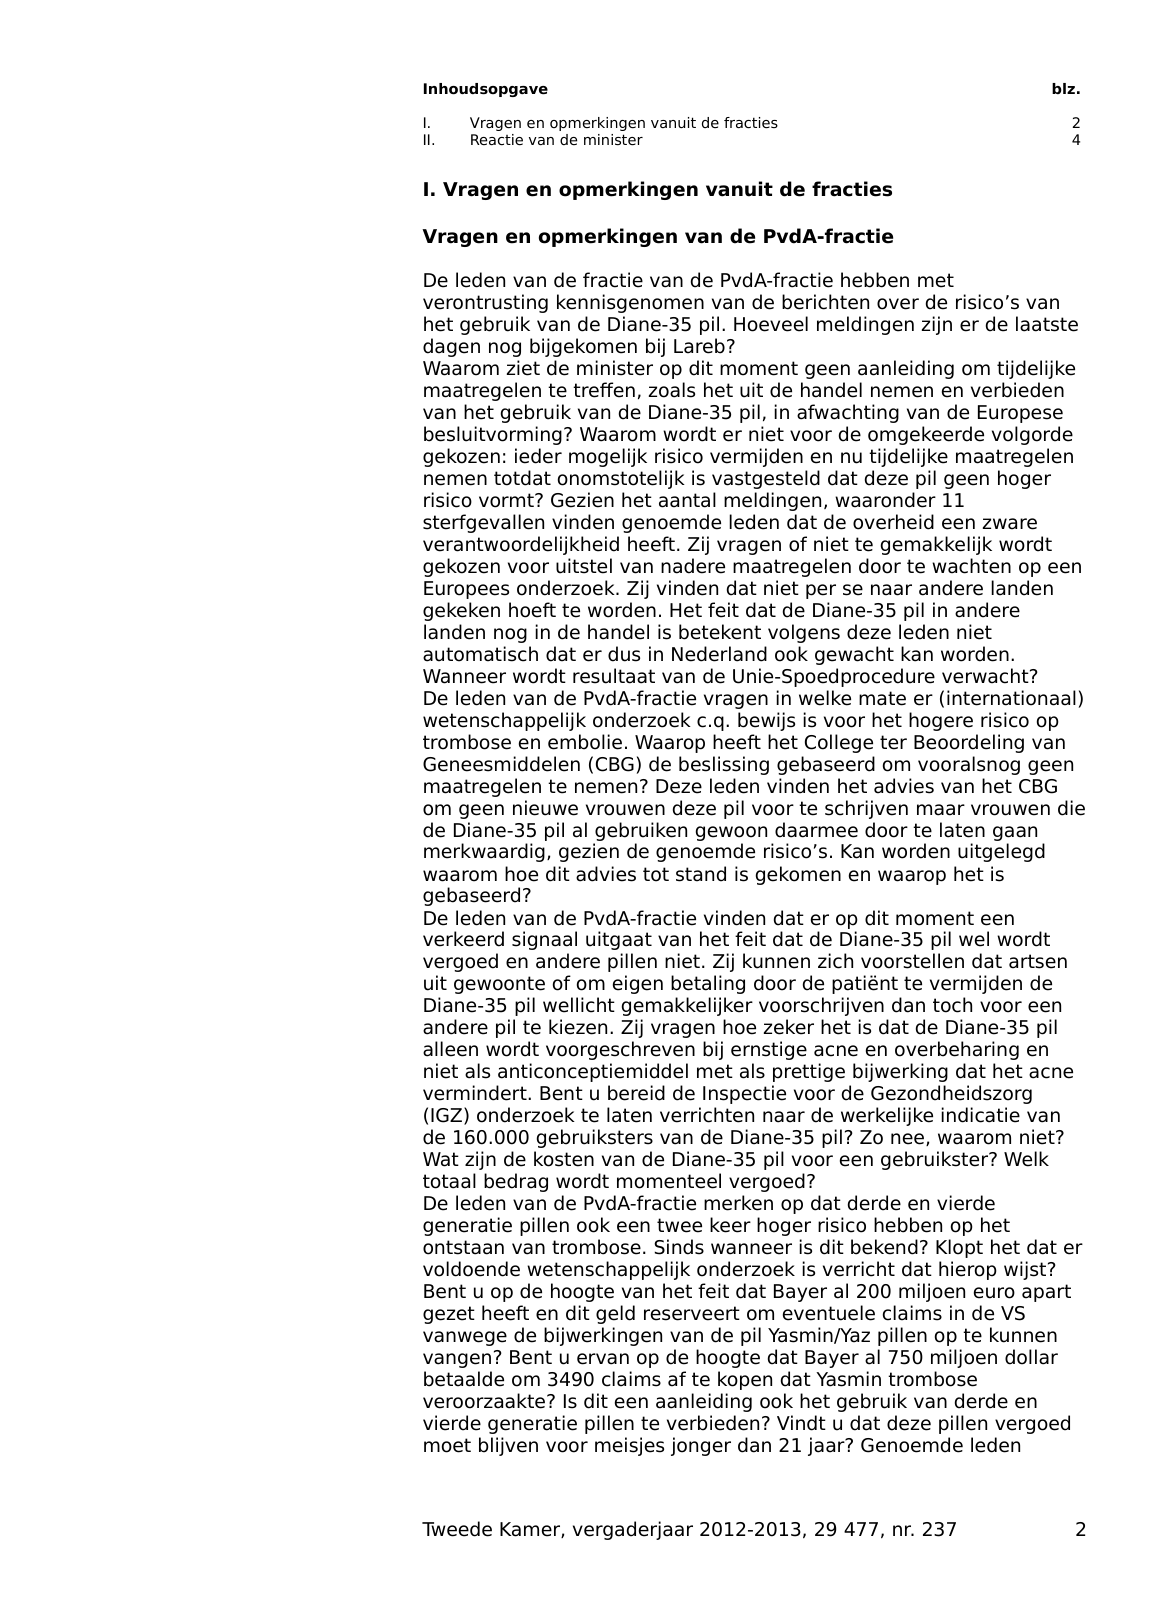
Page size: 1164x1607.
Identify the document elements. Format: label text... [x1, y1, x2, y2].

table_cell I. [422, 115, 463, 132]
text De leden van de fractie van de PvdA-fractie hebben met verontrusting kennisgenomen van de berichten over de risico’s van het gebruik van de Diane-35 pil. Hoeveel meldingen zijn er de laatste dagen nog bijgekomen bij Lareb? [422, 270, 1087, 358]
table_header Inhoudsopgave [422, 81, 1013, 98]
table_cell [1013, 98, 1087, 115]
text Waarom ziet de minister op dit moment geen aanleiding om tijdelijke maatregelen te treffen, zoals het uit de handel nemen en verbieden van het gebruik van de Diane-35 pil, in afwachting van de Europese besluitvorming? Waarom wordt er niet voor de omgekeerde volgorde gekozen: ieder mogelijk risico vermijden en nu tijdelijke maatregelen nemen totdat onomstotelijk is vastgesteld dat deze pil geen hoger risico vormt? Gezien het aantal meldingen, waaronder 11 sterfgevallen vinden genoemde leden dat de overheid een zware verantwoordelijkheid heeft. Zij vragen of niet te gemakkelijk wordt gekozen voor uitstel van nadere maatregelen door te wachten op een Europees onderzoek. Zij vinden dat niet per se naar andere landen gekeken hoeft te worden. Het feit dat de Diane-35 pil in andere landen nog in de handel is betekent volgens deze leden niet automatisch dat er dus in Nederland ook gewacht kan worden. Wanneer wordt resultaat van de Unie-Spoedprocedure verwacht? [422, 358, 1087, 688]
text De leden van de PvdA-fractie vragen in welke mate er (internationaal) wetenschappelijk onderzoek c.q. bewijs is voor het hogere risico op trombose en embolie. Waarop heeft het College ter Beoordeling van Geneesmiddelen (CBG) de beslissing gebaseerd om vooralsnog geen maatregelen te nemen? Deze leden vinden het advies van het CBG om geen nieuwe vrouwen deze pil voor te schrijven maar vrouwen die de Diane-35 pil al gebruiken gewoon daarmee door te laten gaan merkwaardig, gezien de genoemde risico’s. Kan worden uitgelegd waarom hoe dit advies tot stand is gekomen en waarop het is gebaseerd? [422, 688, 1087, 907]
table_cell 4 [1013, 132, 1087, 149]
table_header blz. [1013, 81, 1087, 98]
table_cell [422, 98, 463, 115]
table_cell 2 [1013, 115, 1087, 132]
text De leden van de PvdA-fractie vinden dat er op dit moment een verkeerd signaal uitgaat van het feit dat de Diane-35 pil wel wordt vergoed en andere pillen niet. Zij kunnen zich voorstellen dat artsen uit gewoonte of om eigen betaling door de patiënt te vermijden de Diane-35 pil wellicht gemakkelijker voorschrijven dan toch voor een andere pil te kiezen. Zij vragen hoe zeker het is dat de Diane-35 pil alleen wordt voorgeschreven bij ernstige acne en overbeharing en niet als anticonceptiemiddel met als prettige bijwerking dat het acne vermindert. Bent u bereid de Inspectie voor de Gezondheidszorg (IGZ) onderzoek te laten verrichten naar de werkelijke indicatie van de 160.000 gebruiksters van de Diane-35 pil? Zo nee, waarom niet? Wat zijn de kosten van de Diane-35 pil voor een gebruikster? Welk totaal bedrag wordt momenteel vergoed? [422, 907, 1087, 1193]
subtitle Vragen en opmerkingen van de PvdA-fractie [422, 226, 1087, 248]
subtitle I. Vragen en opmerkingen vanuit de fracties [422, 179, 1087, 201]
table_cell II. [422, 132, 463, 149]
table_cell Reactie van de minister [464, 132, 1013, 149]
table_cell [464, 98, 1013, 115]
text De leden van de PvdA-fractie merken op dat derde en vierde generatie pillen ook een twee keer hoger risico hebben op het ontstaan van trombose. Sinds wanneer is dit bekend? Klopt het dat er voldoende wetenschappelijk onderzoek is verricht dat hierop wijst? Bent u op de hoogte van het feit dat Bayer al 200 miljoen euro apart gezet heeft en dit geld reserveert om eventuele claims in de VS vanwege de bijwerkingen van de pil Yasmin/Yaz pillen op te kunnen vangen? Bent u ervan op de hoogte dat Bayer al 750 miljoen dollar betaalde om 3490 claims af te kopen dat Yasmin trombose veroorzaakte? Is dit een aanleiding ook het gebruik van derde en vierde generatie pillen te verbieden? Vindt u dat deze pillen vergoed moet blijven voor meisjes jonger dan 21 jaar? Genoemde leden [422, 1193, 1087, 1457]
table_cell Vragen en opmerkingen vanuit de fracties [464, 115, 1013, 132]
